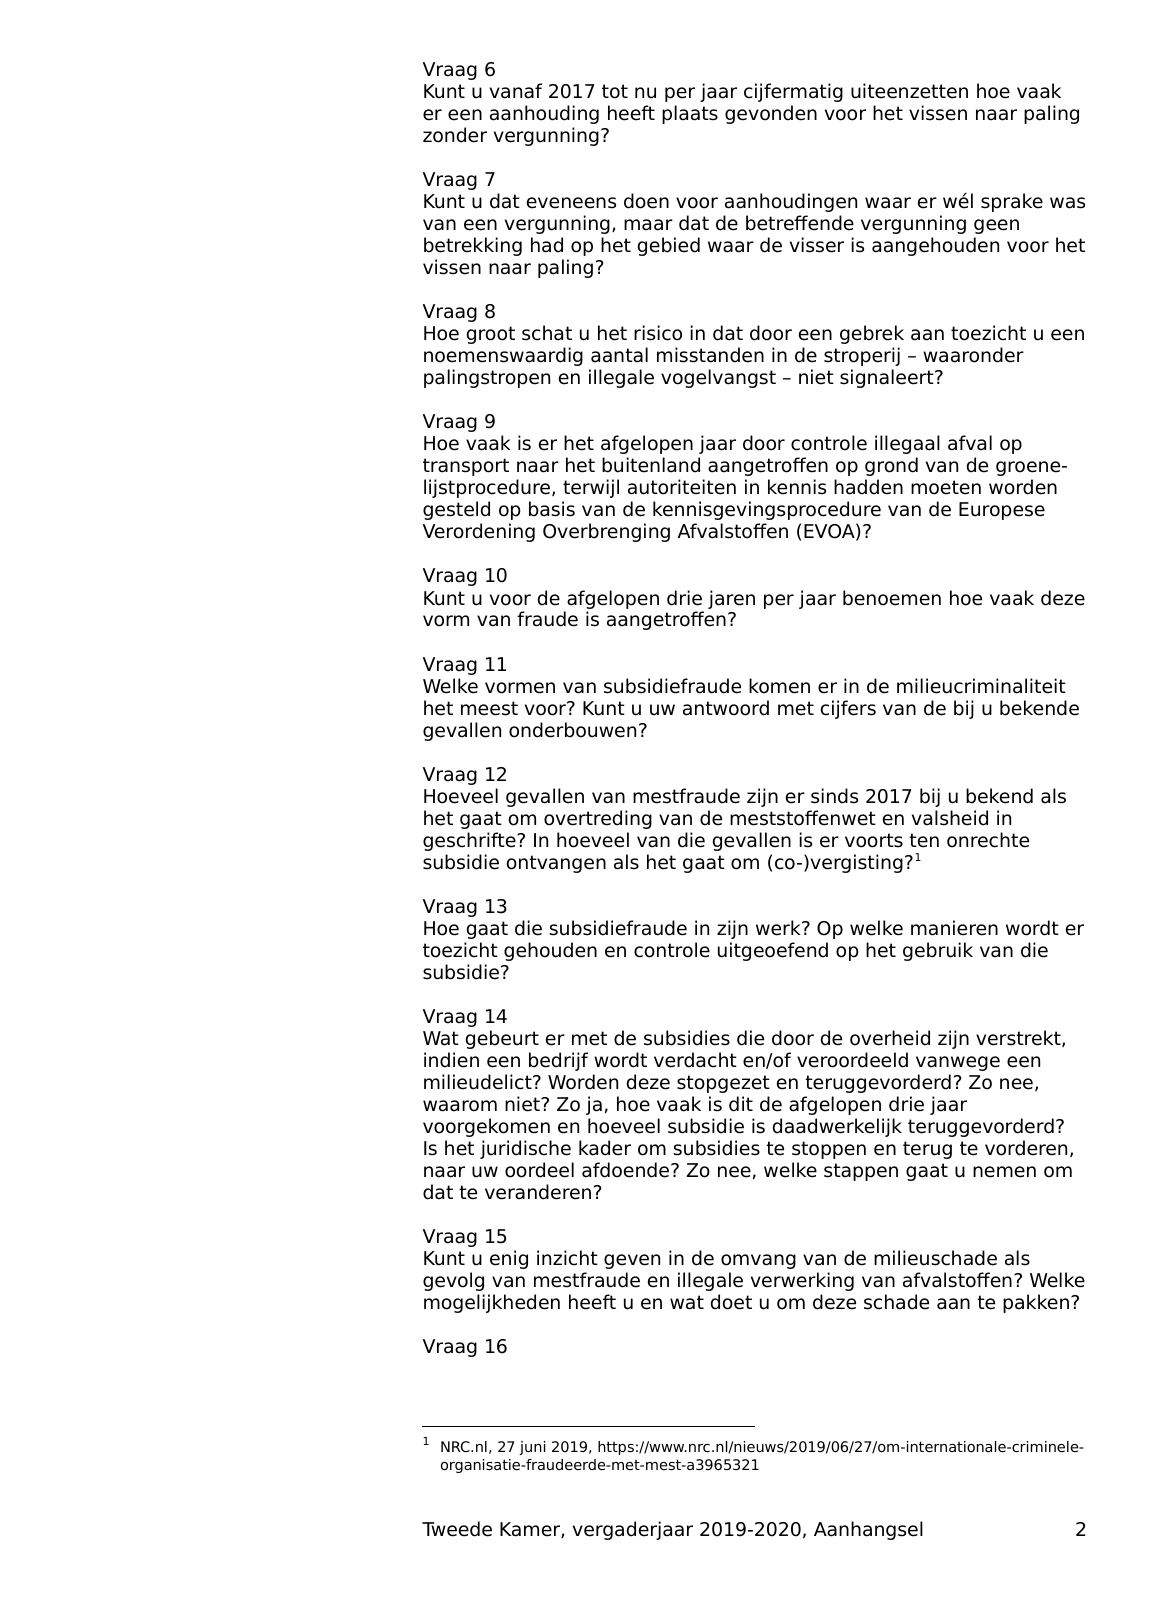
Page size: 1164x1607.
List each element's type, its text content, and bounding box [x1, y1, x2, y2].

text Wat gebeurt er met de subsidies die door de overheid zijn verstrekt, indien een bedrijf wordt verdacht en/of veroordeeld vanwege een milieudelict? Worden deze stopgezet en teruggevorderd? Zo nee, waarom niet? Zo ja, hoe vaak is dit de afgelopen drie jaar voorgekomen en hoeveel subsidie is daadwerkelijk teruggevorderd? Is het juridische kader om subsidies te stoppen en terug te vorderen, naar uw oordeel afdoende? Zo nee, welke stappen gaat u nemen om dat te veranderen? [422, 1028, 1087, 1204]
text Vraag 12 [422, 764, 1087, 786]
text Kunt u enig inzicht geven in de omvang van de milieuschade als gevolg van mestfraude en illegale verwerking van afvalstoffen? Welke mogelijkheden heeft u en wat doet u om deze schade aan te pakken? [422, 1248, 1087, 1314]
text Hoe vaak is er het afgelopen jaar door controle illegaal afval op transport naar het buitenland aangetroffen op grond van de groene-lijstprocedure, terwijl autoriteiten in kennis hadden moeten worden gesteld op basis van de kennisgevingsprocedure van de Europese Verordening Overbrenging Afvalstoffen (EVOA)? [422, 433, 1087, 543]
text Vraag 7 [422, 169, 1087, 191]
text Vraag 9 [422, 411, 1087, 433]
text Kunt u dat eveneens doen voor aanhoudingen waar er wél sprake was van een vergunning, maar dat de betreffende vergunning geen betrekking had op het gebied waar de visser is aangehouden voor het vissen naar paling? [422, 191, 1087, 279]
text Vraag 8 [422, 301, 1087, 323]
text Vraag 6 [422, 59, 1087, 81]
text Vraag 14 [422, 1006, 1087, 1028]
text Hoe gaat die subsidiefraude in zijn werk? Op welke manieren wordt er toezicht gehouden en controle uitgeoefend op het gebruik van die subsidie? [422, 918, 1087, 984]
text Vraag 15 [422, 1226, 1087, 1248]
text Hoe groot schat u het risico in dat door een gebrek aan toezicht u een noemenswaardig aantal misstanden in de stroperij – waaronder palingstropen en illegale vogelvangst – niet signaleert? [422, 323, 1087, 389]
text Kunt u vanaf 2017 tot nu per jaar cijfermatig uiteenzetten hoe vaak er een aanhouding heeft plaats gevonden voor het vissen naar paling zonder vergunning? [422, 81, 1087, 147]
text Vraag 16 [422, 1336, 1087, 1358]
text Welke vormen van subsidiefraude komen er in de milieucriminaliteit het meest voor? Kunt u uw antwoord met cijfers van de bij u bekende gevallen onderbouwen? [422, 676, 1087, 741]
text Kunt u voor de afgelopen drie jaren per jaar benoemen hoe vaak deze vorm van fraude is aangetroffen? [422, 587, 1087, 631]
text Vraag 11 [422, 653, 1087, 676]
text NRC.nl, 27 juni 2019, https://www.nrc.nl/nieuws/2019/06/27/om-internationale-criminele-organisatie-fraudeerde-met-mest-a3965321 [422, 1435, 1087, 1474]
text Vraag 13 [422, 896, 1087, 918]
text Hoeveel gevallen van mestfraude zijn er sinds 2017 bij u bekend als het gaat om overtreding van de meststoffenwet en valsheid in geschrifte? In hoeveel van die gevallen is er voorts ten onrechte subsidie ontvangen als het gaat om (co-)vergisting? [422, 786, 1087, 873]
text Vraag 10 [422, 565, 1087, 587]
